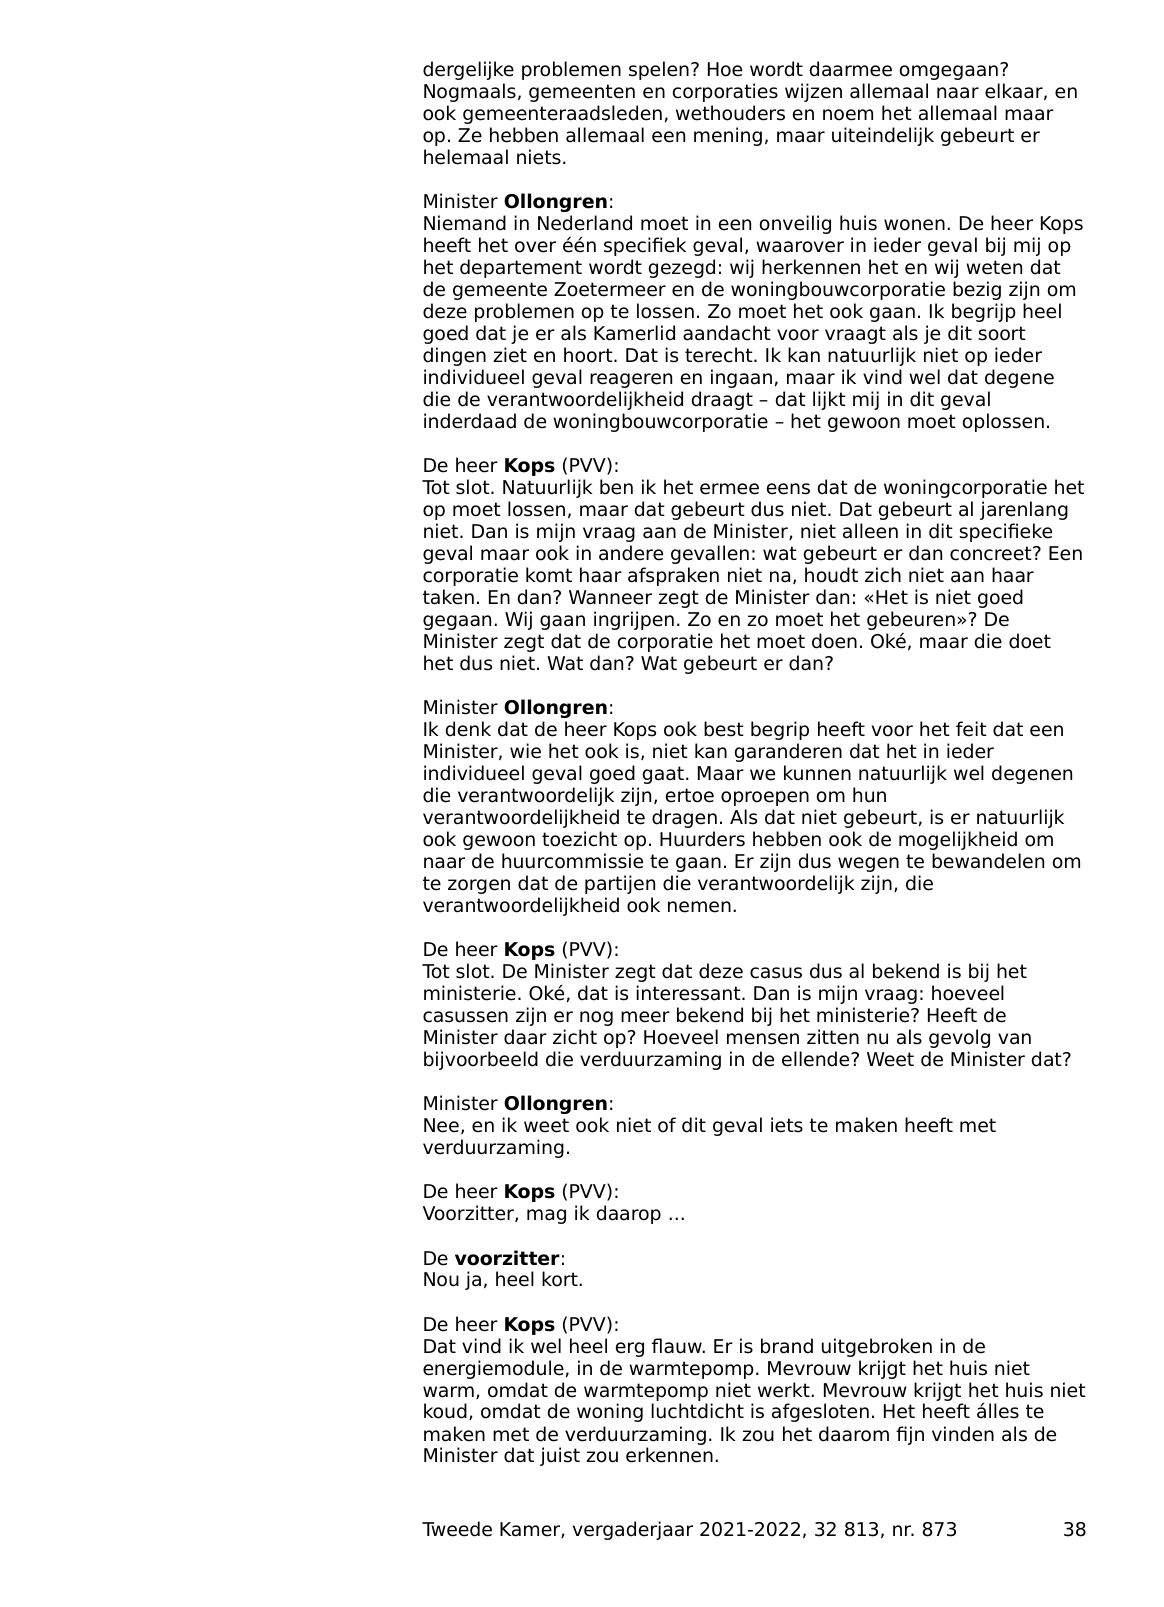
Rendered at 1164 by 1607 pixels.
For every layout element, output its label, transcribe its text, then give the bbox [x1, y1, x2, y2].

text Dat vind ik wel heel erg flauw. Er is brand uitgebroken in de energiemodule, in de warmtepomp. Mevrouw krijgt het huis niet warm, omdat de warmtepomp niet werkt. Mevrouw krijgt het huis niet koud, omdat de woning luchtdicht is afgesloten. Het heeft álles te maken met de verduurzaming. Ik zou het daarom fijn vinden als de Minister dat juist zou erkennen. [422, 1336, 1087, 1467]
text Ik denk dat de heer Kops ook best begrip heeft voor het feit dat een Minister, wie het ook is, niet kan garanderen dat het in ieder individueel geval goed gaat. Maar we kunnen natuurlijk wel degenen die verantwoordelijk zijn, ertoe oproepen om hun verantwoordelijkheid te dragen. Als dat niet gebeurt, is er natuurlijk ook gewoon toezicht op. Huurders hebben ook de mogelijkheid om naar de huurcommissie te gaan. Er zijn dus wegen te bewandelen om te zorgen dat de partijen die verantwoordelijk zijn, die verantwoordelijkheid ook nemen. [422, 719, 1087, 917]
text De heer Kops (PVV): [422, 939, 1087, 961]
text De voorzitter: [422, 1247, 1087, 1269]
text dergelijke problemen spelen? Hoe wordt daarmee omgegaan? Nogmaals, gemeenten en corporaties wijzen allemaal naar elkaar, en ook gemeenteraadsleden, wethouders en noem het allemaal maar op. Ze hebben allemaal een mening, maar uiteindelijk gebeurt er helemaal niets. [422, 59, 1087, 169]
text Nee, en ik weet ook niet of dit geval iets te maken heeft met verduurzaming. [422, 1115, 1087, 1159]
text Nou ja, heel kort. [422, 1269, 1087, 1291]
text De heer Kops (PVV): [422, 1313, 1087, 1336]
text Tot slot. De Minister zegt dat deze casus dus al bekend is bij het ministerie. Oké, dat is interessant. Dan is mijn vraag: hoeveel casussen zijn er nog meer bekend bij het ministerie? Heeft de Minister daar zicht op? Hoeveel mensen zitten nu als gevolg van bijvoorbeeld die verduurzaming in de ellende? Weet de Minister dat? [422, 961, 1087, 1071]
text Voorzitter, mag ik daarop ... [422, 1203, 1087, 1225]
text Minister Ollongren: [422, 191, 1087, 213]
text Tot slot. Natuurlijk ben ik het ermee eens dat de woningcorporatie het op moet lossen, maar dat gebeurt dus niet. Dat gebeurt al jarenlang niet. Dan is mijn vraag aan de Minister, niet alleen in dit specifieke geval maar ook in andere gevallen: wat gebeurt er dan concreet? Een corporatie komt haar afspraken niet na, houdt zich niet aan haar taken. En dan? Wanneer zegt de Minister dan: «Het is niet goed gegaan. Wij gaan ingrijpen. Zo en zo moet het gebeuren»? De Minister zegt dat de corporatie het moet doen. Oké, maar die doet het dus niet. Wat dan? Wat gebeurt er dan? [422, 477, 1087, 675]
text Minister Ollongren: [422, 697, 1087, 719]
text De heer Kops (PVV): [422, 455, 1087, 477]
text Niemand in Nederland moet in een onveilig huis wonen. De heer Kops heeft het over één specifiek geval, waarover in ieder geval bij mij op het departement wordt gezegd: wij herkennen het en wij weten dat de gemeente Zoetermeer en de woningbouwcorporatie bezig zijn om deze problemen op te lossen. Zo moet het ook gaan. Ik begrijp heel goed dat je er als Kamerlid aandacht voor vraagt als je dit soort dingen ziet en hoort. Dat is terecht. Ik kan natuurlijk niet op ieder individueel geval reageren en ingaan, maar ik vind wel dat degene die de verantwoordelijkheid draagt – dat lijkt mij in dit geval inderdaad de woningbouwcorporatie – het gewoon moet oplossen. [422, 213, 1087, 433]
text De heer Kops (PVV): [422, 1181, 1087, 1203]
text Minister Ollongren: [422, 1093, 1087, 1115]
